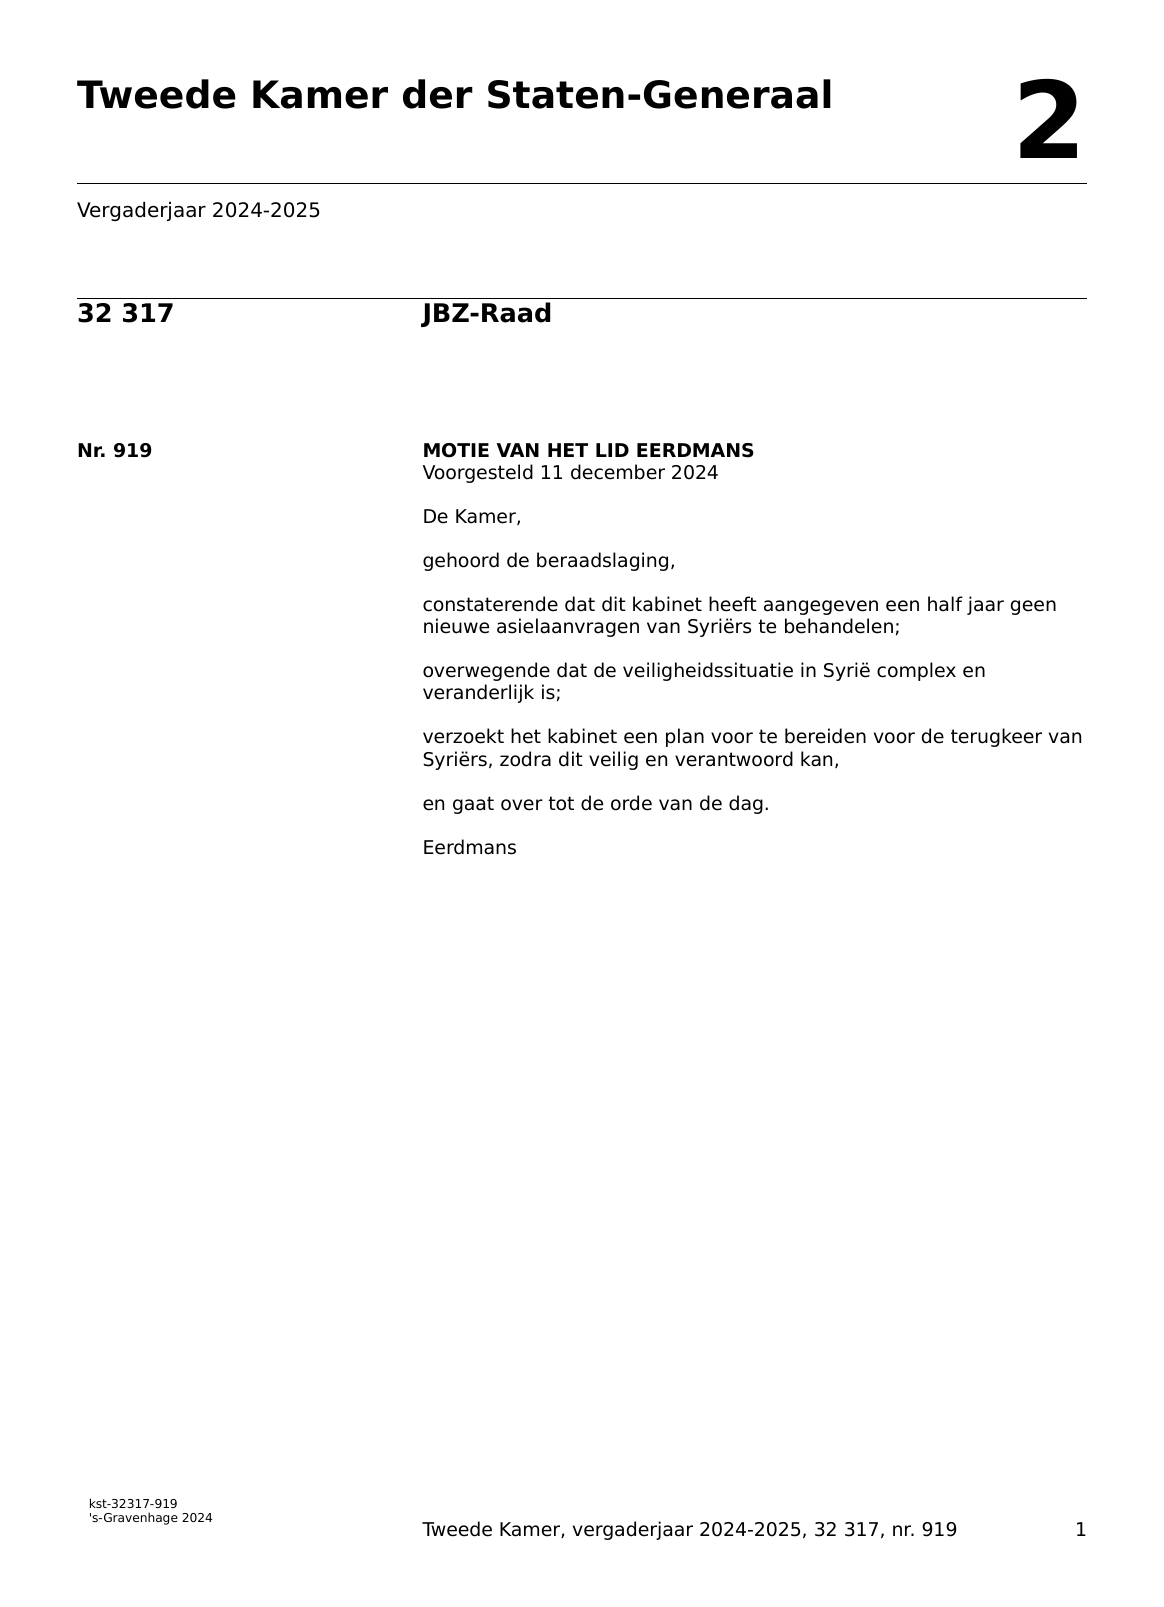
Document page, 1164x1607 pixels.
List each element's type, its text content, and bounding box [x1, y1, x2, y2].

text verzoekt het kabinet een plan voor te bereiden voor de terugkeer van Syriërs, zodra dit veilig en verantwoord kan, [422, 726, 1087, 770]
table_header 2 [886, 59, 1087, 183]
subtitle Nr. 919 MOTIE VAN HET LID EERDMANS [77, 440, 1087, 462]
text Eerdmans [422, 837, 1087, 859]
text overwegende dat de veiligheidssituatie in Syrië complex en veranderlijk is; [422, 660, 1087, 704]
text gehoord de beraadslaging, [422, 550, 1087, 572]
text De Kamer, [422, 506, 1087, 528]
text kst-32317-919 [88, 1497, 323, 1511]
subtitle 32 317 JBZ-Raad [77, 299, 1087, 329]
text constaterende dat dit kabinet heeft aangegeven een half jaar geen nieuwe asielaanvragen van Syriërs te behandelen; [422, 594, 1087, 638]
text Voorgesteld 11 december 2024 [422, 462, 1087, 484]
table_cell Vergaderjaar 2024-2025 [77, 184, 1087, 298]
text 's-Gravenhage 2024 [88, 1511, 323, 1525]
table_header Tweede Kamer der Staten-Generaal [77, 59, 886, 183]
text en gaat over tot de orde van de dag. [422, 793, 1087, 814]
